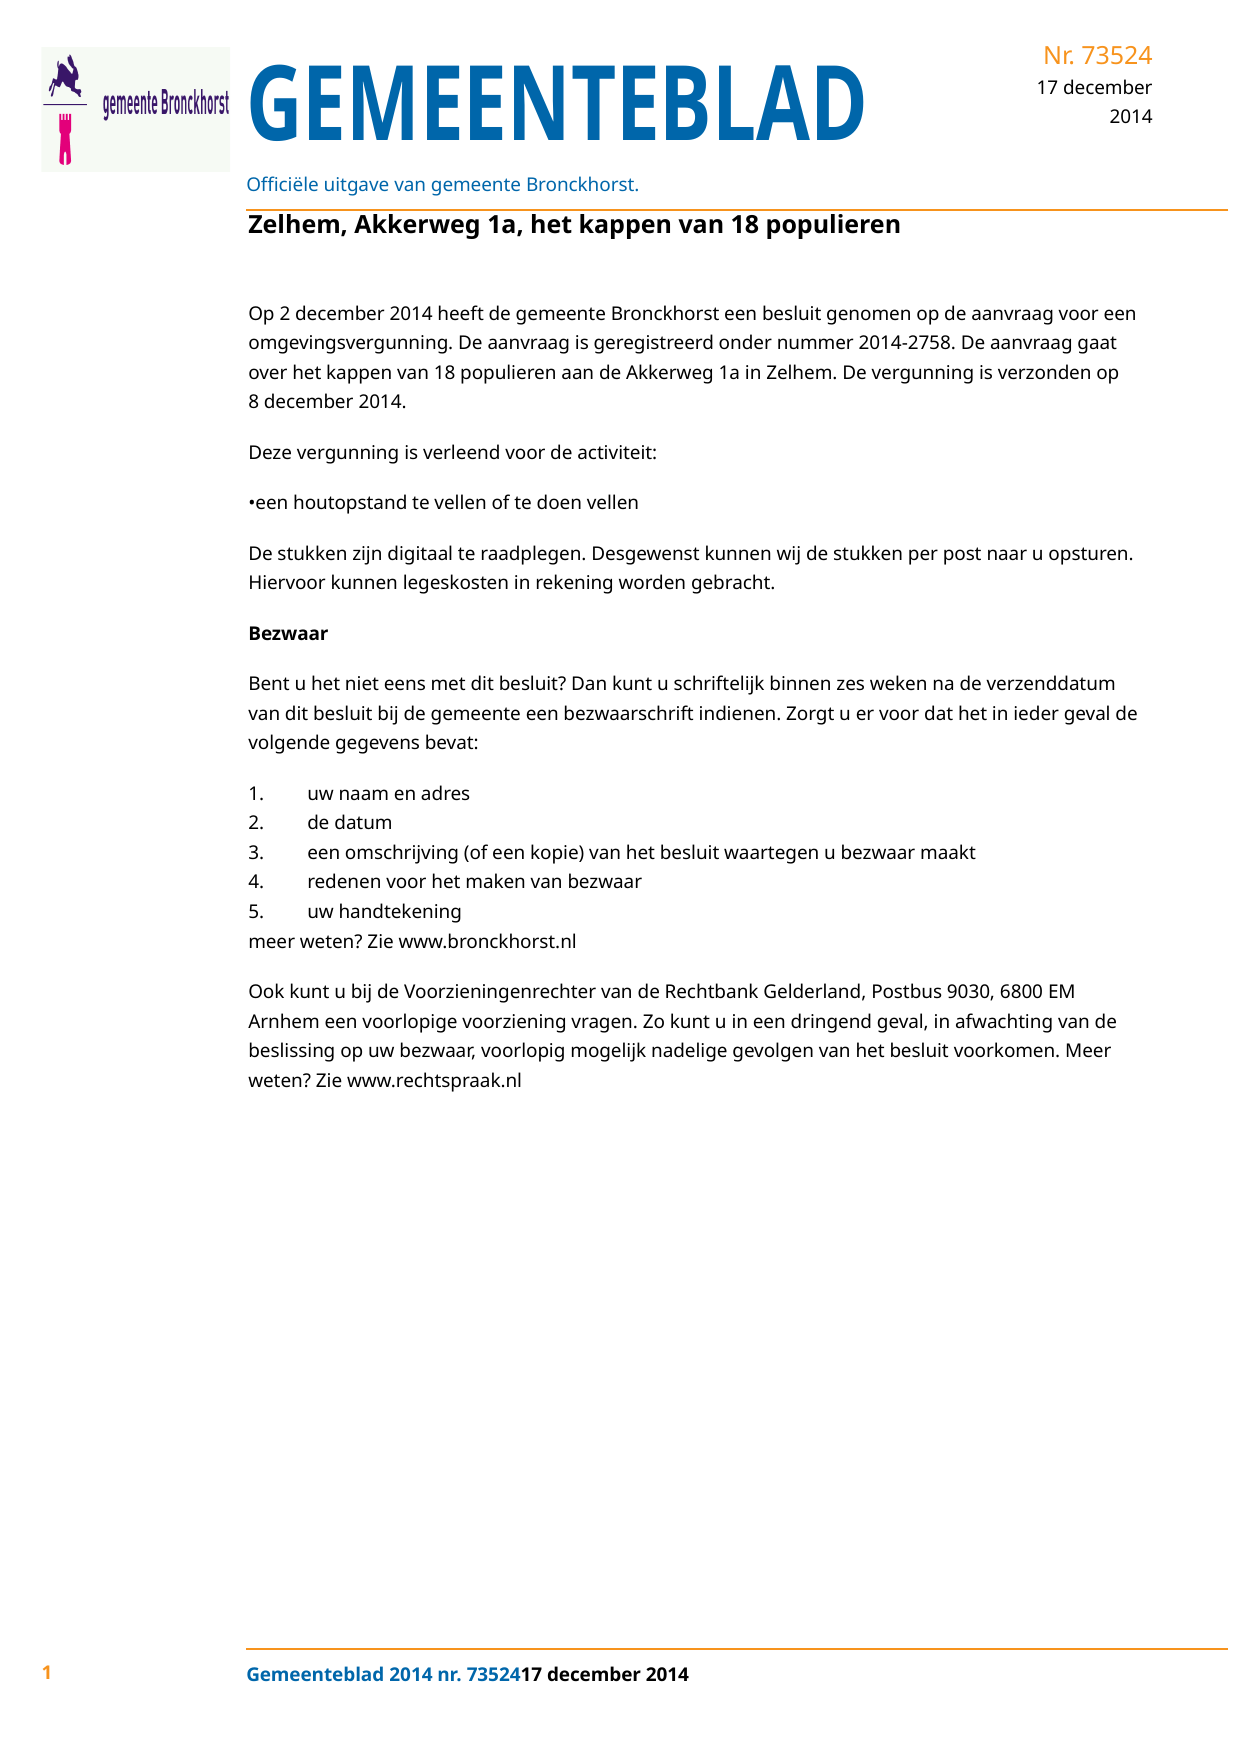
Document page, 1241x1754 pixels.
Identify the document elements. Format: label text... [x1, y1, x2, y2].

text Bezwaar [248, 620, 1152, 646]
text meer weten? Zie www.bronckhorst.nl [248, 928, 1152, 953]
text Ook kunt u bij de Voorzieningenrechter van de Rechtbank Gelderland, Postbus 9030, 6800 EM Arnhem een voorlopige voorziening vragen. Zo kunt u in een dringend geval, in afwachting van de beslissing op uw bezwaar, voorlopig mogelijk nadelige gevolgen van het besluit voorkomen. Meer weten? Zie www.rechtspraak.nl [248, 978, 1152, 1093]
list de datum [248, 809, 1152, 835]
list redenen voor het maken van bezwaar [248, 869, 1152, 894]
list uw naam en adres [248, 780, 1152, 806]
picture [41, 47, 231, 172]
text Bent u het niet eens met dit besluit? Dan kunt u schriftelijk binnen zes weken na de verzenddatum van dit besluit bij de gemeente een bezwaarschrift indienen. Zorgt u er voor dat het in ieder geval de volgende gegevens bevat: [248, 670, 1152, 755]
text De stukken zijn digitaal te raadplegen. Desgewenst kunnen wij de stukken per post naar u opsturen. Hiervoor kunnen legeskosten in rekening worden gebracht. [248, 540, 1152, 595]
text Zelhem, Akkerweg 1a, het kappen van 18 populieren [248, 211, 1152, 241]
text Deze vergunning is verleend voor de activiteit: [248, 439, 1152, 465]
text Op 2 december 2014 heeft de gemeente Bronckhorst een besluit genomen op de aanvraag voor een omgevingsvergunning. De aanvraag is geregistreerd onder nummer 2014-2758. De aanvraag gaat over het kappen van 18 populieren aan de Akkerweg 1a in Zelhem. De vergunning is verzonden op 8 december 2014. [248, 300, 1152, 414]
text •een houtopstand te vellen of te doen vellen [248, 489, 1152, 515]
list een omschrijving (of een kopie) van het besluit waartegen u bezwaar maakt [248, 839, 1152, 865]
list uw handtekening [248, 898, 1152, 924]
